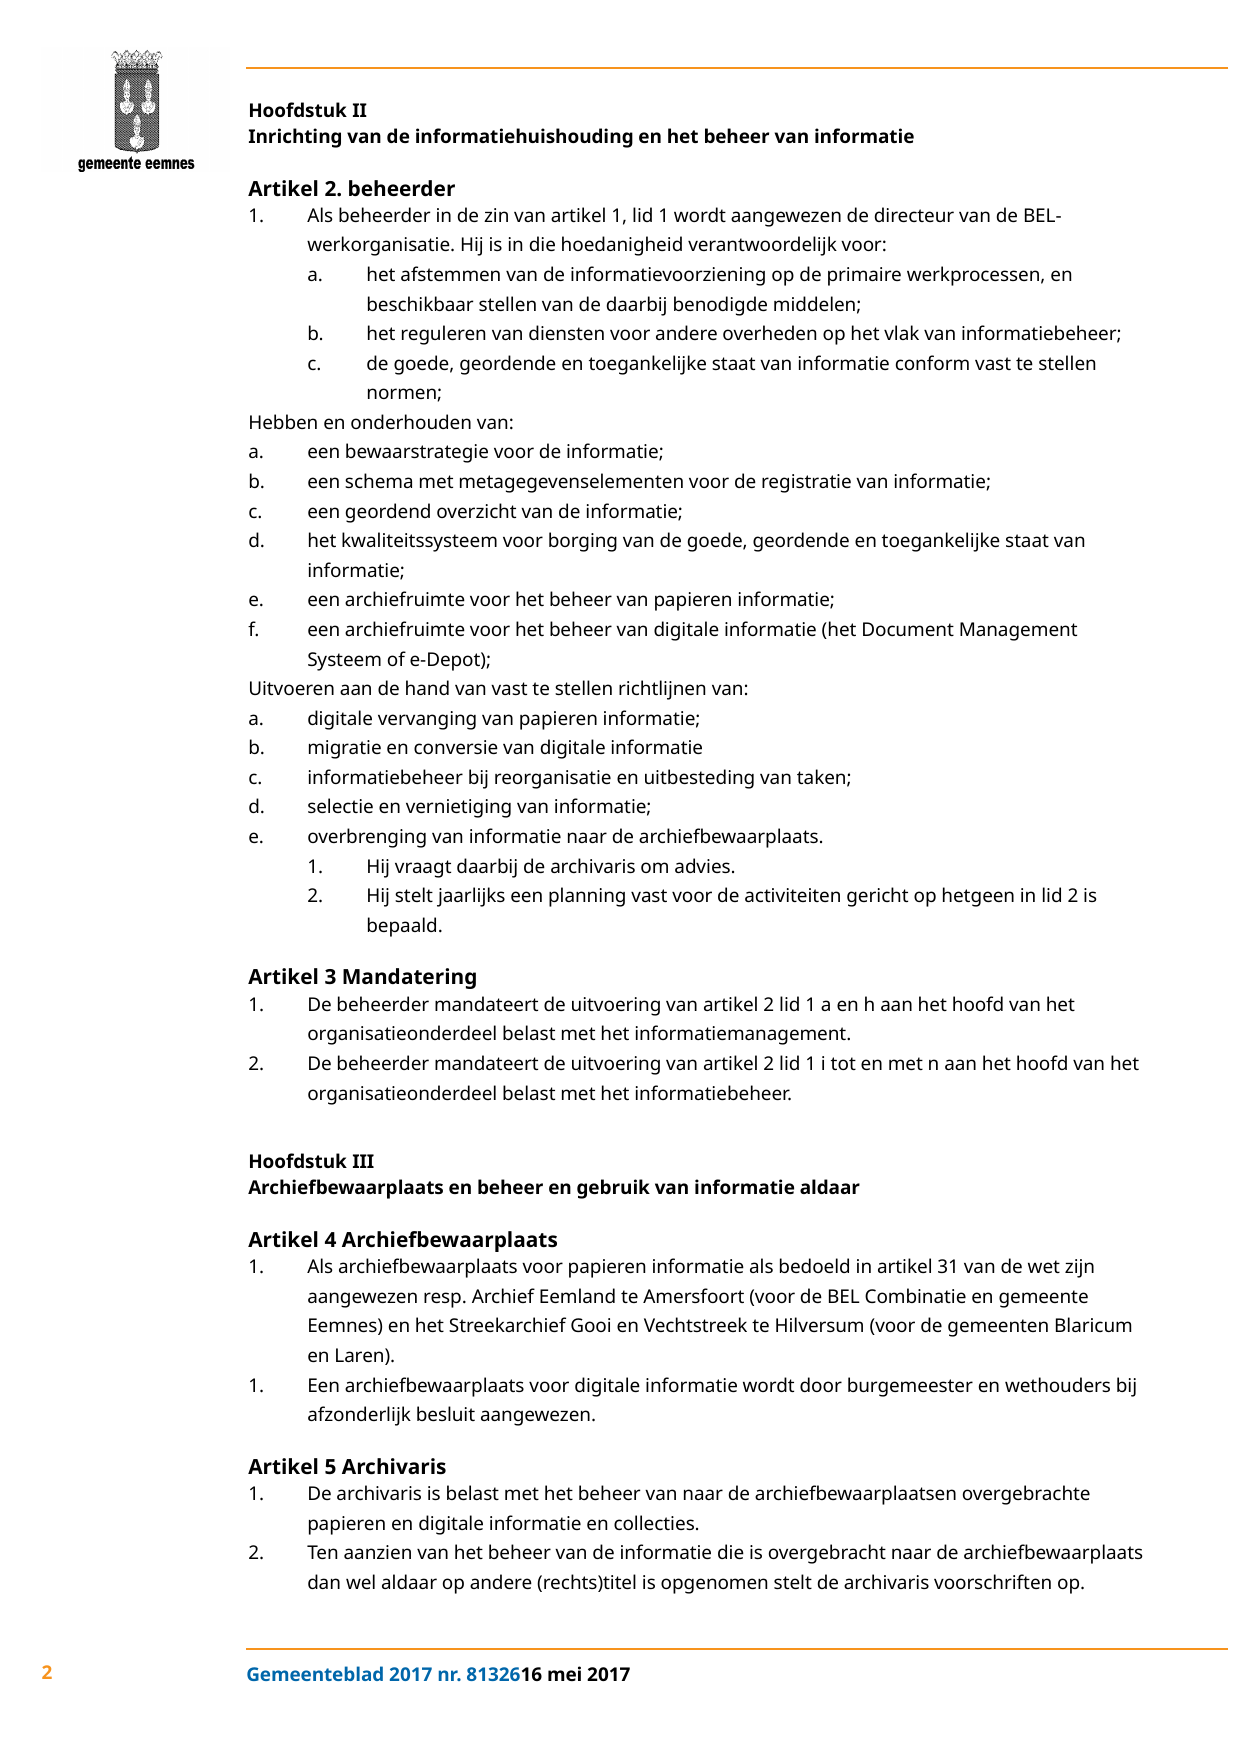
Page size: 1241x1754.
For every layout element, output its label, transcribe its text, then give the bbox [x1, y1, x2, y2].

text Archiefbewaarplaats en beheer en gebruik van informatie aldaar [248, 1174, 1152, 1200]
list digitale vervanging van papieren informatie; [248, 705, 1152, 731]
text Hebben en onderhouden van: [248, 409, 1152, 435]
list de goede, geordende en toegankelijke staat van informatie conform vast te stellen normen; [307, 350, 1152, 405]
list Hij stelt jaarlijks een planning vast voor de activiteiten gericht op hetgeen in lid 2 is bepaald. [307, 882, 1152, 938]
picture [41, 47, 231, 172]
list Als archiefbewaarplaats voor papieren informatie als bedoeld in artikel 31 van de wet zijn aangewezen resp. Archief Eemland te Amersfoort (voor de BEL Combinatie en gemeente Eemnes) en het Streekarchief Gooi en Vechtstreek te Hilversum (voor de gemeenten Blaricum en Laren). [248, 1253, 1152, 1368]
list een archiefruimte voor het beheer van digitale informatie (het Document Management Systeem of e-Depot); [248, 616, 1152, 672]
list De archivaris is belast met het beheer van naar de archiefbewaarplaatsen overgebrachte papieren en digitale informatie en collecties. [248, 1480, 1152, 1536]
text Artikel 5 Archivaris [248, 1452, 1152, 1480]
text Hoofdstuk III [248, 1146, 1152, 1174]
list een archiefruimte voor het beheer van papieren informatie; [248, 587, 1152, 612]
text Uitvoeren aan de hand van vast te stellen richtlijnen van: [248, 675, 1152, 701]
list Een archiefbewaarplaats voor digitale informatie wordt door burgemeester en wethouders bij afzonderlijk besluit aangewezen. [248, 1372, 1152, 1427]
list het afstemmen van de informatievoorziening op de primaire werkprocessen, en beschikbaar stellen van de daarbij benodigde middelen; [307, 261, 1152, 317]
text Artikel 4 Archiefbewaarplaats [248, 1225, 1152, 1253]
list informatiebeheer bij reorganisatie en uitbesteding van taken; [248, 764, 1152, 790]
list een schema met metagegevenselementen voor de registratie van informatie; [248, 468, 1152, 494]
list het kwaliteitssysteem voor borging van de goede, geordende en toegankelijke staat van informatie; [248, 527, 1152, 583]
list een bewaarstrategie voor de informatie; [248, 439, 1152, 464]
text Artikel 2. beheerder [248, 174, 1152, 202]
text Artikel 3 Mandatering [248, 962, 1152, 991]
list Ten aanzien van het beheer van de informatie die is overgebracht naar de archiefbewaarplaats dan wel aldaar op andere (rechts)titel is opgenomen stelt de archivaris voorschriften op. [248, 1539, 1152, 1595]
list migratie en conversie van digitale informatie [248, 734, 1152, 760]
list selectie en vernietiging van informatie; [248, 794, 1152, 819]
list overbrenging van informatie naar de archiefbewaarplaats. [248, 823, 1152, 849]
list een geordend overzicht van de informatie; [248, 498, 1152, 524]
list De beheerder mandateert de uitvoering van artikel 2 lid 1 i tot en met n aan het hoofd van het organisatieonderdeel belast met het informatiebeheer. [248, 1050, 1152, 1105]
list De beheerder mandateert de uitvoering van artikel 2 lid 1 a en h aan het hoofd van het organisatieonderdeel belast met het informatiemanagement. [248, 991, 1152, 1046]
text Inrichting van de informatiehuishouding en het beheer van informatie [248, 123, 1152, 149]
list Hij vraagt daarbij de archivaris om advies. [307, 853, 1152, 879]
list het reguleren van diensten voor andere overheden op het vlak van informatiebeheer; [307, 320, 1152, 346]
text Hoofdstuk II [248, 95, 1152, 123]
list Als beheerder in de zin van artikel 1, lid 1 wordt aangewezen de directeur van de BEL-werkorganisatie. Hij is in die hoedanigheid verantwoordelijk voor: [248, 202, 1152, 257]
